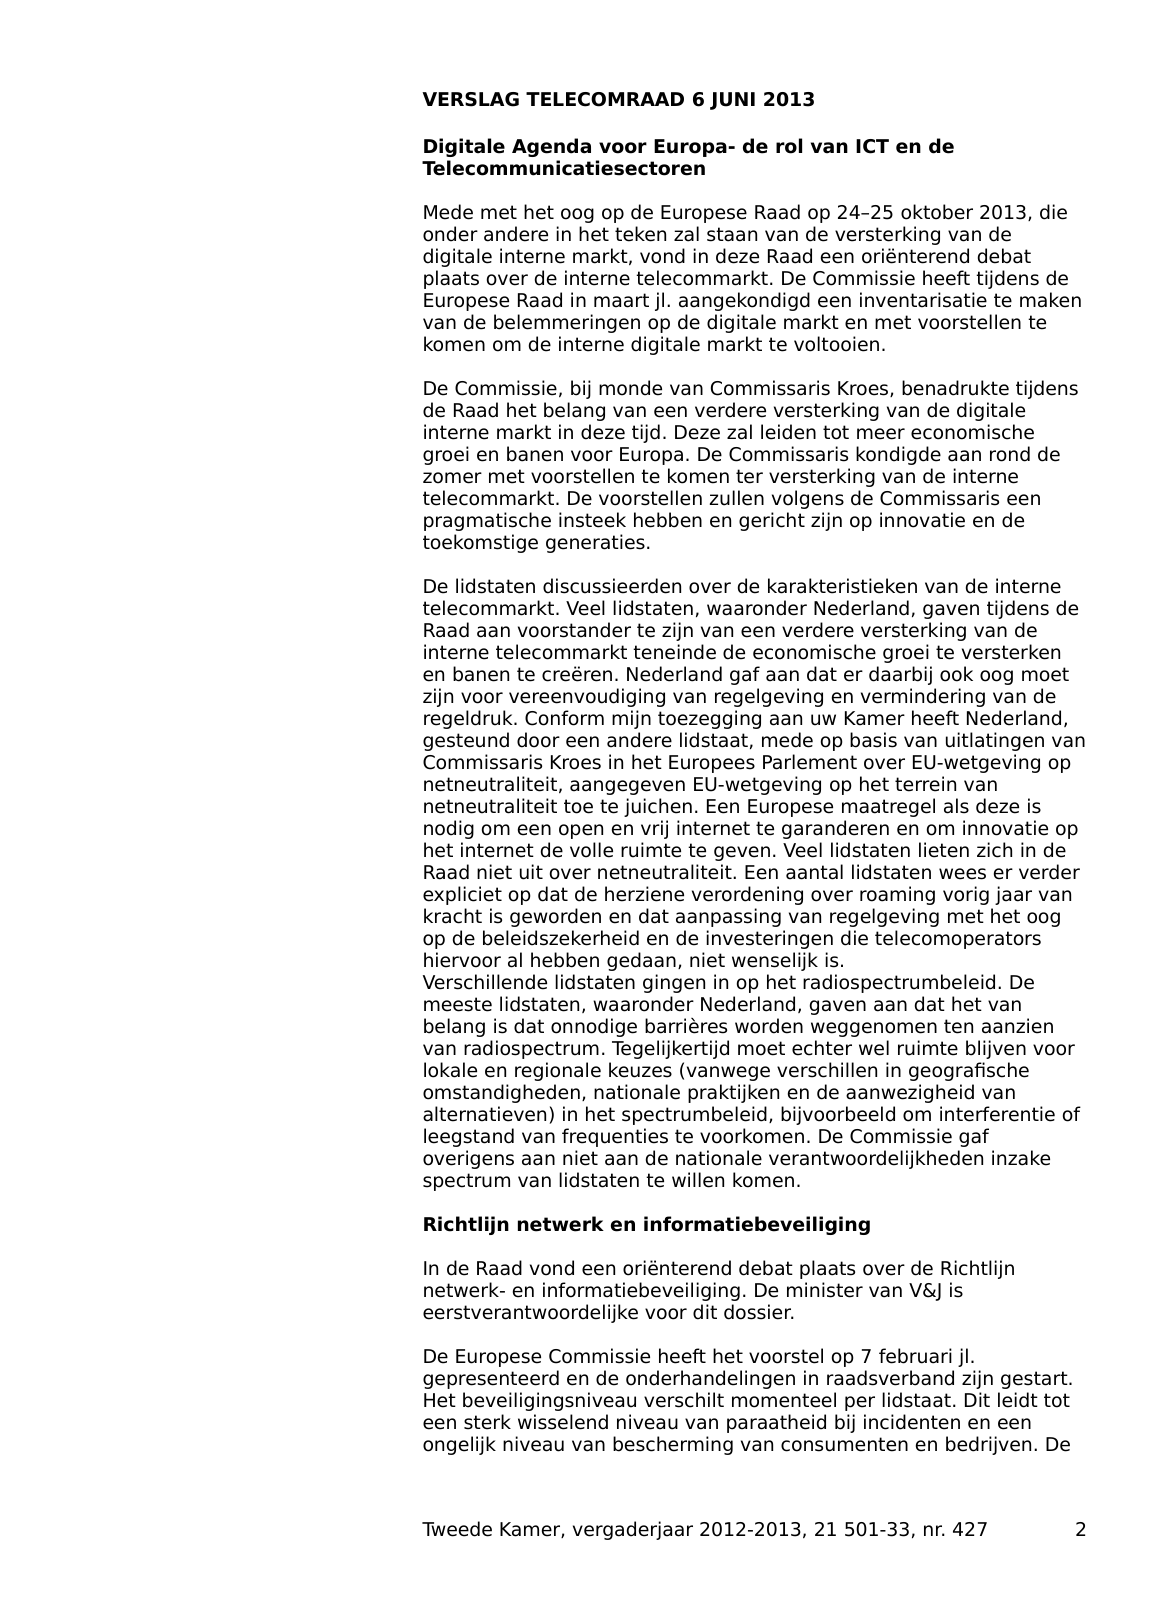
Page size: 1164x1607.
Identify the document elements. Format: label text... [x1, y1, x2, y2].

subtitle VERSLAG TELECOMRAAD 6 JUNI 2013 [422, 89, 1087, 111]
text In de Raad vond een oriënterend debat plaats over de Richtlijn netwerk- en informatiebeveiliging. De minister van V&J is eerstverantwoordelijke voor dit dossier. [422, 1258, 1087, 1324]
text De Commissie, bij monde van Commissaris Kroes, benadrukte tijdens de Raad het belang van een verdere versterking van de digitale interne markt in deze tijd. Deze zal leiden tot meer economische groei en banen voor Europa. De Commissaris kondigde aan rond de zomer met voorstellen te komen ter versterking van de interne telecommarkt. De voorstellen zullen volgens de Commissaris een pragmatische insteek hebben en gericht zijn op innovatie en de toekomstige generaties. [422, 378, 1087, 554]
text De Europese Commissie heeft het voorstel op 7 februari jl. gepresenteerd en de onderhandelingen in raadsverband zijn gestart. Het beveiligingsniveau verschilt momenteel per lidstaat. Dit leidt tot een sterk wisselend niveau van paraatheid bij incidenten en een ongelijk niveau van bescherming van consumenten en bedrijven. De [422, 1346, 1087, 1456]
text Verschillende lidstaten gingen in op het radiospectrumbeleid. De meeste lidstaten, waaronder Nederland, gaven aan dat het van belang is dat onnodige barrières worden weggenomen ten aanzien van radiospectrum. Tegelijkertijd moet echter wel ruimte blijven voor lokale en regionale keuzes (vanwege verschillen in geografische omstandigheden, nationale praktijken en de aanwezigheid van alternatieven) in het spectrumbeleid, bijvoorbeeld om interferentie of leegstand van frequenties te voorkomen. De Commissie gaf overigens aan niet aan de nationale verantwoordelijkheden inzake spectrum van lidstaten te willen komen. [422, 972, 1087, 1192]
text Mede met het oog op de Europese Raad op 24–25 oktober 2013, die onder andere in het teken zal staan van de versterking van de digitale interne markt, vond in deze Raad een oriënterend debat plaats over de interne telecommarkt. De Commissie heeft tijdens de Europese Raad in maart jl. aangekondigd een inventarisatie te maken van de belemmeringen op de digitale markt en met voorstellen te komen om de interne digitale markt te voltooien. [422, 202, 1087, 356]
subtitle Richtlijn netwerk en informatiebeveiliging [422, 1214, 1087, 1236]
subtitle Digitale Agenda voor Europa- de rol van ICT en de Telecommunicatiesectoren [422, 136, 1087, 180]
text De lidstaten discussieerden over de karakteristieken van de interne telecommarkt. Veel lidstaten, waaronder Nederland, gaven tijdens de Raad aan voorstander te zijn van een verdere versterking van de interne telecommarkt teneinde de economische groei te versterken en banen te creëren. Nederland gaf aan dat er daarbij ook oog moet zijn voor vereenvoudiging van regelgeving en vermindering van de regeldruk. Conform mijn toezegging aan uw Kamer heeft Nederland, gesteund door een andere lidstaat, mede op basis van uitlatingen van Commissaris Kroes in het Europees Parlement over EU-wetgeving op netneutraliteit, aangegeven EU-wetgeving op het terrein van netneutraliteit toe te juichen. Een Europese maatregel als deze is nodig om een open en vrij internet te garanderen en om innovatie op het internet de volle ruimte te geven. Veel lidstaten lieten zich in de Raad niet uit over netneutraliteit. Een aantal lidstaten wees er verder expliciet op dat de herziene verordening over roaming vorig jaar van kracht is geworden en dat aanpassing van regelgeving met het oog op de beleidszekerheid en de investeringen die telecomoperators hiervoor al hebben gedaan, niet wenselijk is. [422, 576, 1087, 972]
